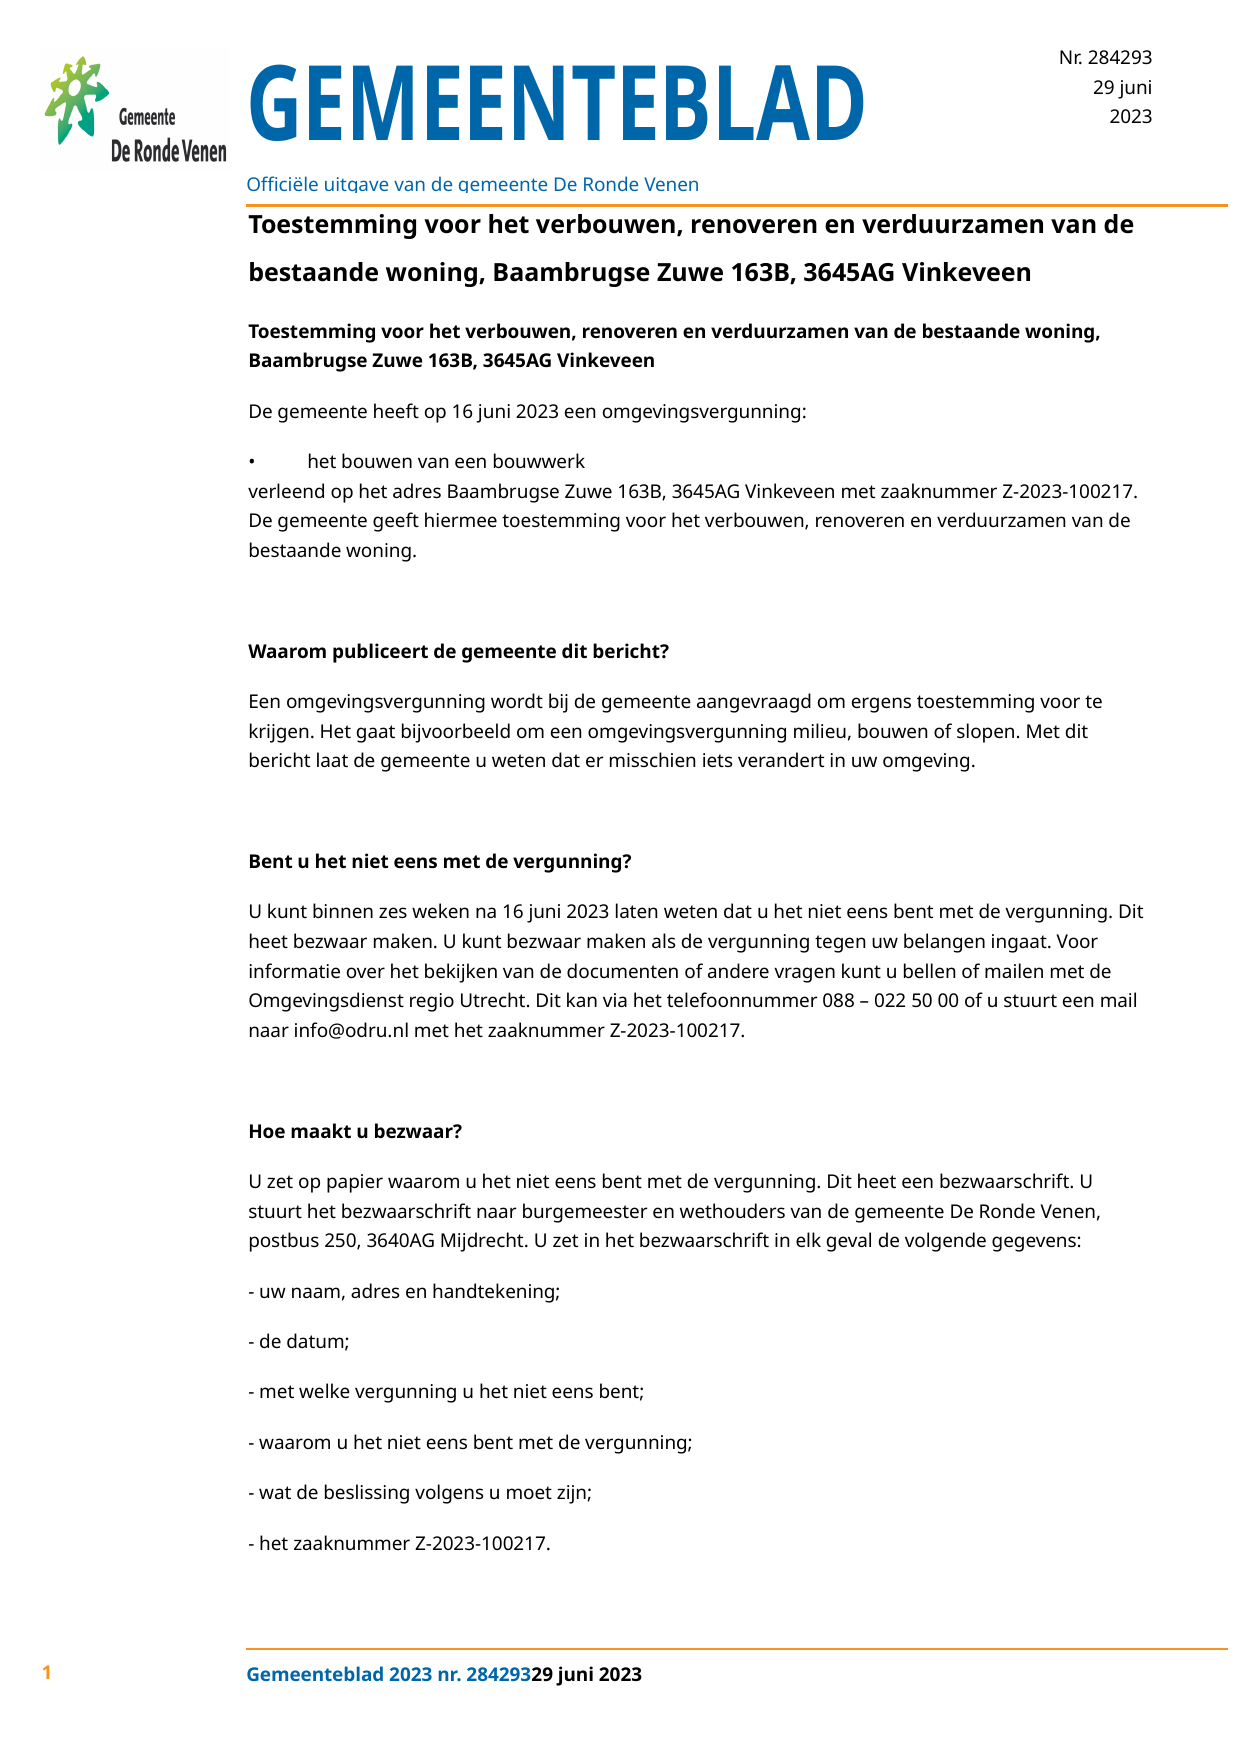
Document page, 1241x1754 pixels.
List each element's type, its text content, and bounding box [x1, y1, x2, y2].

text - met welke vergunning u het niet eens bent; [248, 1379, 1152, 1404]
text - de datum; [248, 1328, 1152, 1354]
text - uw naam, adres en handtekening; [248, 1278, 1152, 1304]
text Waarom publiceert de gemeente dit bericht? [248, 638, 1152, 664]
text De gemeente heeft op 16 juni 2023 een omgevingsvergunning: [248, 398, 1152, 424]
list het bouwen van een bouwwerk [248, 448, 1152, 474]
text - het zaaknummer Z-2023-100217. [248, 1530, 1152, 1556]
text - waarom u het niet eens bent met de vergunning; [248, 1429, 1152, 1455]
text Een omgevingsvergunning wordt bij de gemeente aangevraagd om ergens toestemming voor te krijgen. Het gaat bijvoorbeeld om een omgevingsvergunning milieu, bouwen of slopen. Met dit bericht laat de gemeente u weten dat er misschien iets verandert in uw omgeving. [248, 688, 1152, 773]
text Bent u het niet eens met de vergunning? [248, 848, 1152, 874]
text Hoe maakt u bezwaar? [248, 1118, 1152, 1144]
text U kunt binnen zes weken na 16 juni 2023 laten weten dat u het niet eens bent met de vergunning. Dit heet bezwaar maken. U kunt bezwaar maken als de vergunning tegen uw belangen ingaat. Voor informatie over het bekijken van de documenten of andere vragen kunt u bellen of mailen met de Omgevingsdienst regio Utrecht. Dit kan via het telefoonnummer 088 – 022 50 00 of u stuurt een mail naar info@odru.nl met het zaaknummer Z-2023-100217. [248, 899, 1152, 1043]
text verleend op het adres Baambrugse Zuwe 163B, 3645AG Vinkeveen met zaaknummer Z-2023-100217. De gemeente geeft hiermee toestemming voor het verbouwen, renoveren en verduurzamen van de bestaande woning. [248, 478, 1152, 563]
text Toestemming voor het verbouwen, renoveren en verduurzamen van de bestaande woning, Baambrugse Zuwe 163B, 3645AG Vinkeveen [248, 207, 1152, 288]
picture [41, 47, 231, 172]
text Toestemming voor het verbouwen, renoveren en verduurzamen van de bestaande woning, Baambrugse Zuwe 163B, 3645AG Vinkeveen [248, 318, 1152, 373]
text U zet op papier waarom u het niet eens bent met de vergunning. Dit heet een bezwaarschrift. U stuurt het bezwaarschrift naar burgemeester en wethouders van de gemeente De Ronde Venen, postbus 250, 3640AG Mijdrecht. U zet in het bezwaarschrift in elk geval de volgende gegevens: [248, 1168, 1152, 1253]
text - wat de beslissing volgens u moet zijn; [248, 1479, 1152, 1505]
